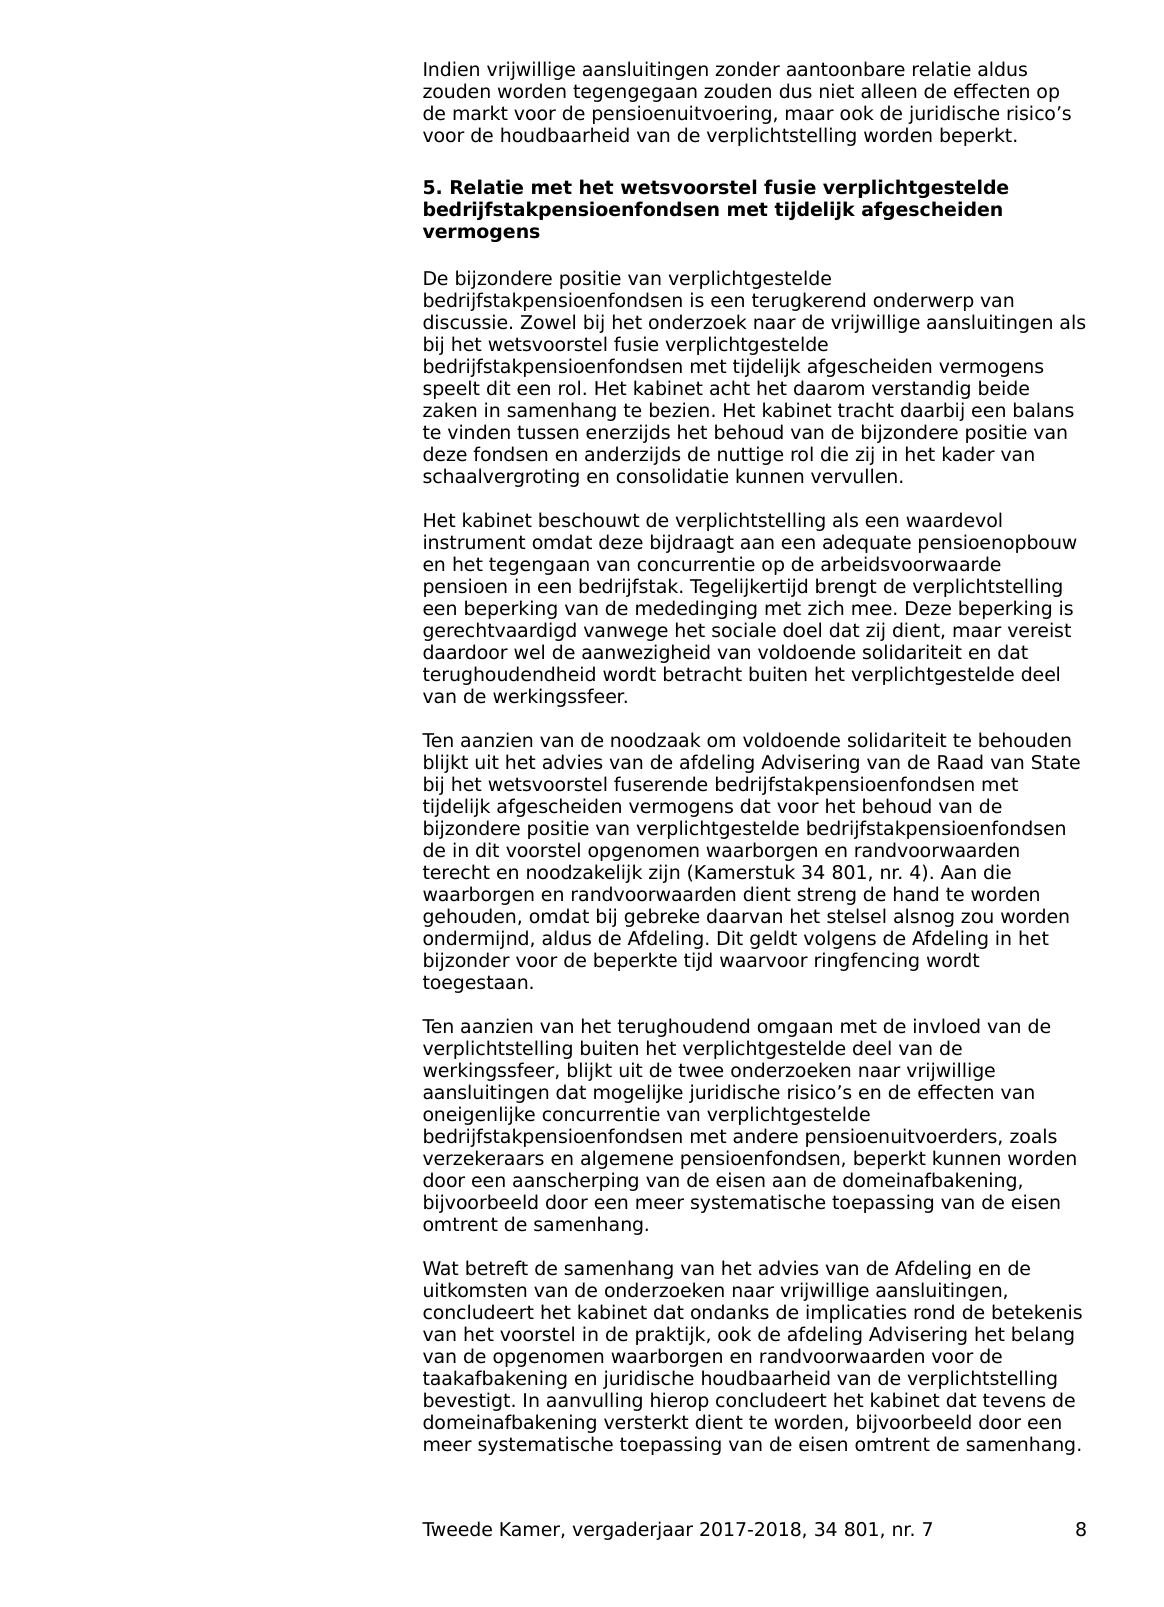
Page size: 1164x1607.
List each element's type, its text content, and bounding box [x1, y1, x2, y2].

text Wat betreft de samenhang van het advies van de Afdeling en de uitkomsten van de onderzoeken naar vrijwillige aansluitingen, concludeert het kabinet dat ondanks de implicaties rond de betekenis van het voorstel in de praktijk, ook de afdeling Advisering het belang van de opgenomen waarborgen en randvoorwaarden voor de taakafbakening en juridische houdbaarheid van de verplichtstelling bevestigt. In aanvulling hierop concludeert het kabinet dat tevens de domeinafbakening versterkt dient te worden, bijvoorbeeld door een meer systematische toepassing van de eisen omtrent de samenhang. [422, 1258, 1087, 1456]
text Indien vrijwillige aansluitingen zonder aantoonbare relatie aldus zouden worden tegengegaan zouden dus niet alleen de effecten op de markt voor de pensioenuitvoering, maar ook de juridische risico’s voor de houdbaarheid van de verplichtstelling worden beperkt. [422, 59, 1087, 147]
text De bijzondere positie van verplichtgestelde bedrijfstakpensioenfondsen is een terugkerend onderwerp van discussie. Zowel bij het onderzoek naar de vrijwillige aansluitingen als bij het wetsvoorstel fusie verplichtgestelde bedrijfstakpensioenfondsen met tijdelijk afgescheiden vermogens speelt dit een rol. Het kabinet acht het daarom verstandig beide zaken in samenhang te bezien. Het kabinet tracht daarbij een balans te vinden tussen enerzijds het behoud van de bijzondere positie van deze fondsen en anderzijds de nuttige rol die zij in het kader van schaalvergroting en consolidatie kunnen vervullen. [422, 268, 1087, 488]
subtitle 5. Relatie met het wetsvoorstel fusie verplichtgestelde bedrijfstakpensioenfondsen met tijdelijk afgescheiden vermogens [422, 177, 1087, 243]
text Ten aanzien van het terughoudend omgaan met de invloed van de verplichtstelling buiten het verplichtgestelde deel van de werkingssfeer, blijkt uit de twee onderzoeken naar vrijwillige aansluitingen dat mogelijke juridische risico’s en de effecten van oneigenlijke concurrentie van verplichtgestelde bedrijfstakpensioenfondsen met andere pensioenuitvoerders, zoals verzekeraars en algemene pensioenfondsen, beperkt kunnen worden door een aanscherping van de eisen aan de domeinafbakening, bijvoorbeeld door een meer systematische toepassing van de eisen omtrent de samenhang. [422, 1016, 1087, 1236]
text Ten aanzien van de noodzaak om voldoende solidariteit te behouden blijkt uit het advies van de afdeling Advisering van de Raad van State bij het wetsvoorstel fuserende bedrijfstakpensioenfondsen met tijdelijk afgescheiden vermogens dat voor het behoud van de bijzondere positie van verplichtgestelde bedrijfstakpensioenfondsen de in dit voorstel opgenomen waarborgen en randvoorwaarden terecht en noodzakelijk zijn (Kamerstuk 34 801, nr. 4). Aan die waarborgen en randvoorwaarden dient streng de hand te worden gehouden, omdat bij gebreke daarvan het stelsel alsnog zou worden ondermijnd, aldus de Afdeling. Dit geldt volgens de Afdeling in het bijzonder voor de beperkte tijd waarvoor ringfencing wordt toegestaan. [422, 730, 1087, 994]
text Het kabinet beschouwt de verplichtstelling als een waardevol instrument omdat deze bijdraagt aan een adequate pensioenopbouw en het tegengaan van concurrentie op de arbeidsvoorwaarde pensioen in een bedrijfstak. Tegelijkertijd brengt de verplichtstelling een beperking van de mededinging met zich mee. Deze beperking is gerechtvaardigd vanwege het sociale doel dat zij dient, maar vereist daardoor wel de aanwezigheid van voldoende solidariteit en dat terughoudendheid wordt betracht buiten het verplichtgestelde deel van de werkingssfeer. [422, 510, 1087, 708]
